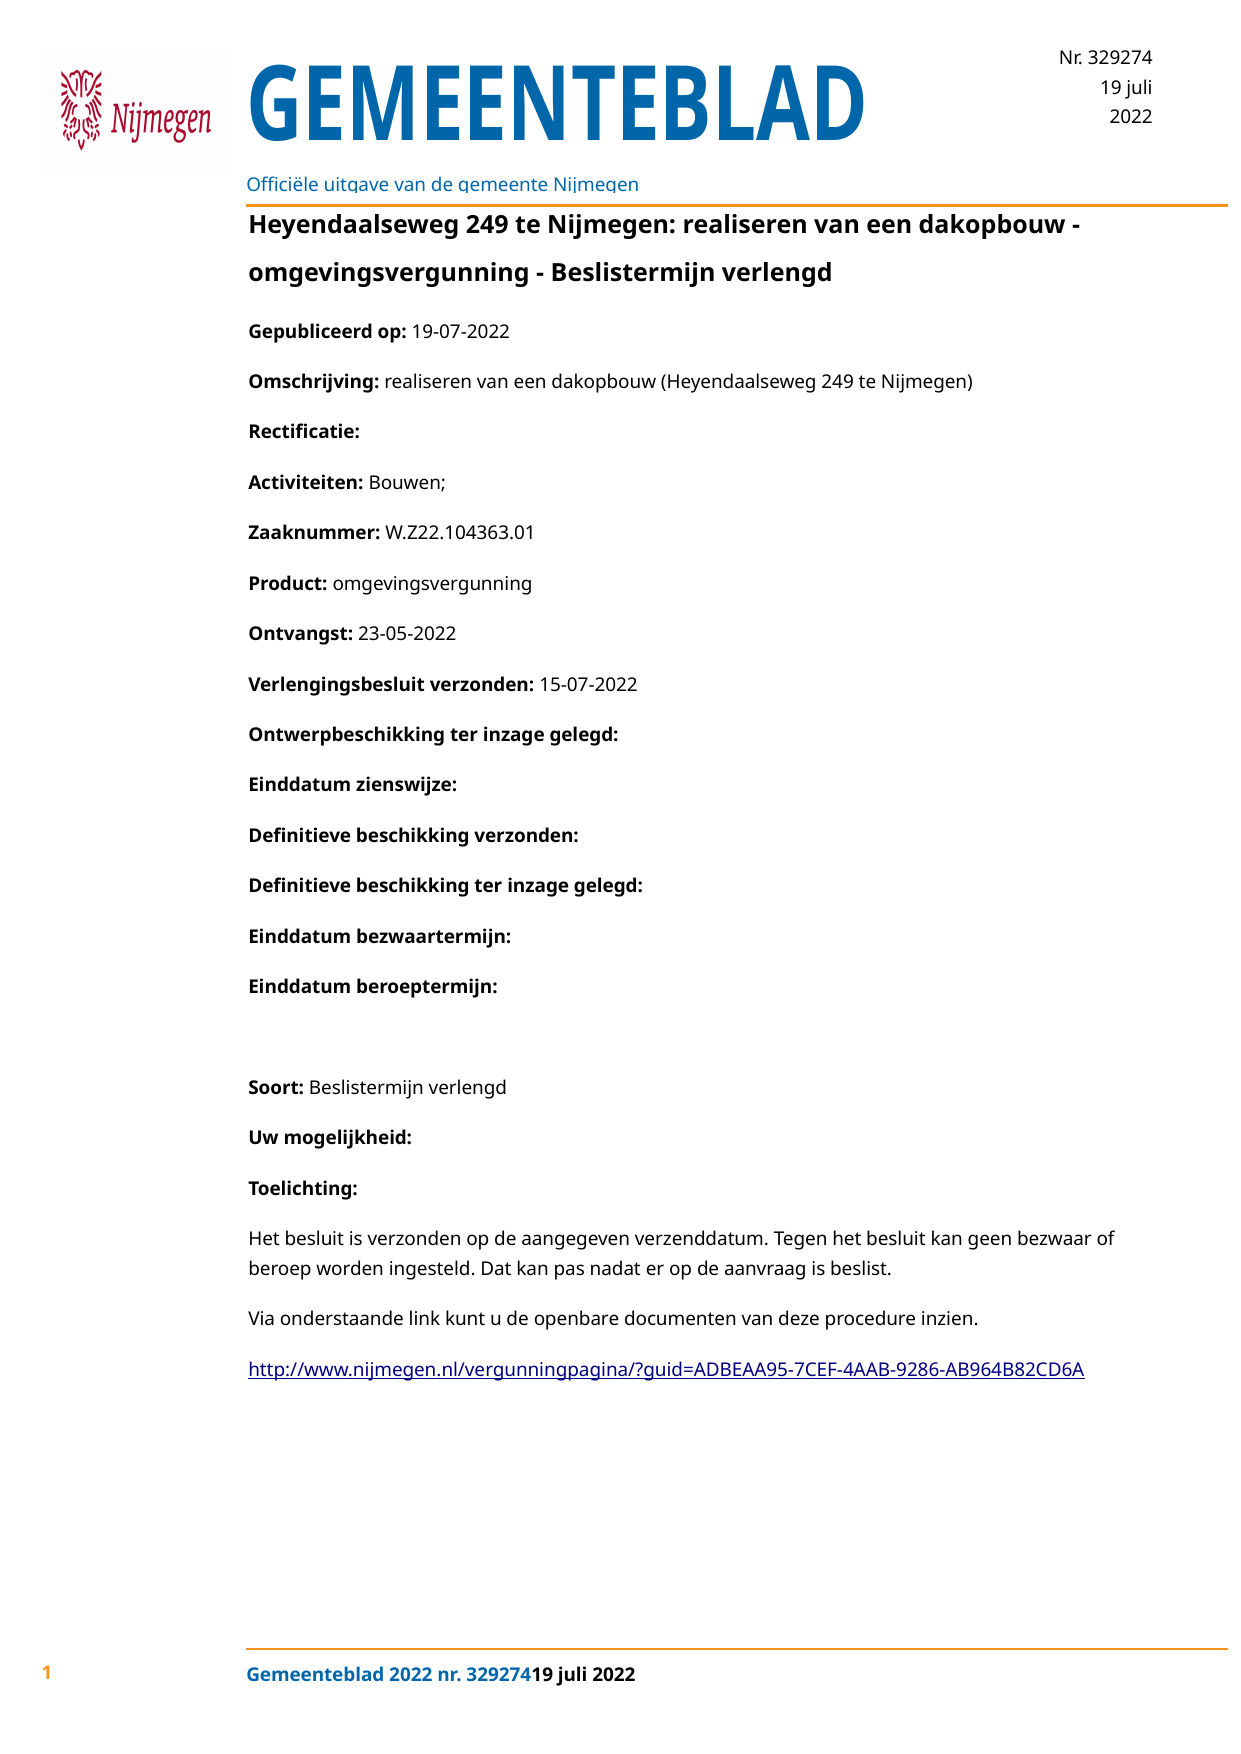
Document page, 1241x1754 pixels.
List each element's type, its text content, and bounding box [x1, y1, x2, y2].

text Rectificatie: [248, 419, 1152, 444]
text Einddatum zienswijze: [248, 772, 1152, 797]
text Uw mogelijkheid: [248, 1124, 1152, 1150]
text Het besluit is verzonden op de aangegeven verzenddatum. Tegen het besluit kan geen bezwaar of beroep worden ingesteld. Dat kan pas nadat er op de aanvraag is beslist. [248, 1225, 1152, 1281]
picture [41, 47, 231, 172]
text Activiteiten: Bouwen; [248, 469, 1152, 495]
text Toelichting: [248, 1175, 1152, 1201]
text Zaaknummer: W.Z22.104363.01 [248, 519, 1152, 545]
text http://www.nijmegen.nl/vergunningpagina/?guid=ADBEAA95-7CEF-4AAB-9286-AB964B82CD6A [248, 1356, 1152, 1382]
text Omschrijving: realiseren van een dakopbouw (Heyendaalseweg 249 te Nijmegen) [248, 368, 1152, 394]
text Einddatum bezwaartermijn: [248, 923, 1152, 949]
text Via onderstaande link kunt u de openbare documenten van deze procedure inzien. [248, 1305, 1152, 1331]
text Verlengingsbesluit verzonden: 15-07-2022 [248, 671, 1152, 697]
text Ontwerpbeschikking ter inzage gelegd: [248, 721, 1152, 747]
text Einddatum beroeptermijn: [248, 973, 1152, 999]
text Ontvangst: 23-05-2022 [248, 620, 1152, 646]
text Definitieve beschikking ter inzage gelegd: [248, 872, 1152, 898]
text Product: omgevingsvergunning [248, 570, 1152, 596]
text Heyendaalseweg 249 te Nijmegen: realiseren van een dakopbouw - omgevingsvergunning - Beslistermijn verlengd [248, 207, 1152, 288]
text Definitieve beschikking verzonden: [248, 822, 1152, 848]
text Soort: Beslistermijn verlengd [248, 1074, 1152, 1100]
text Gepubliceerd op: 19-07-2022 [248, 318, 1152, 344]
